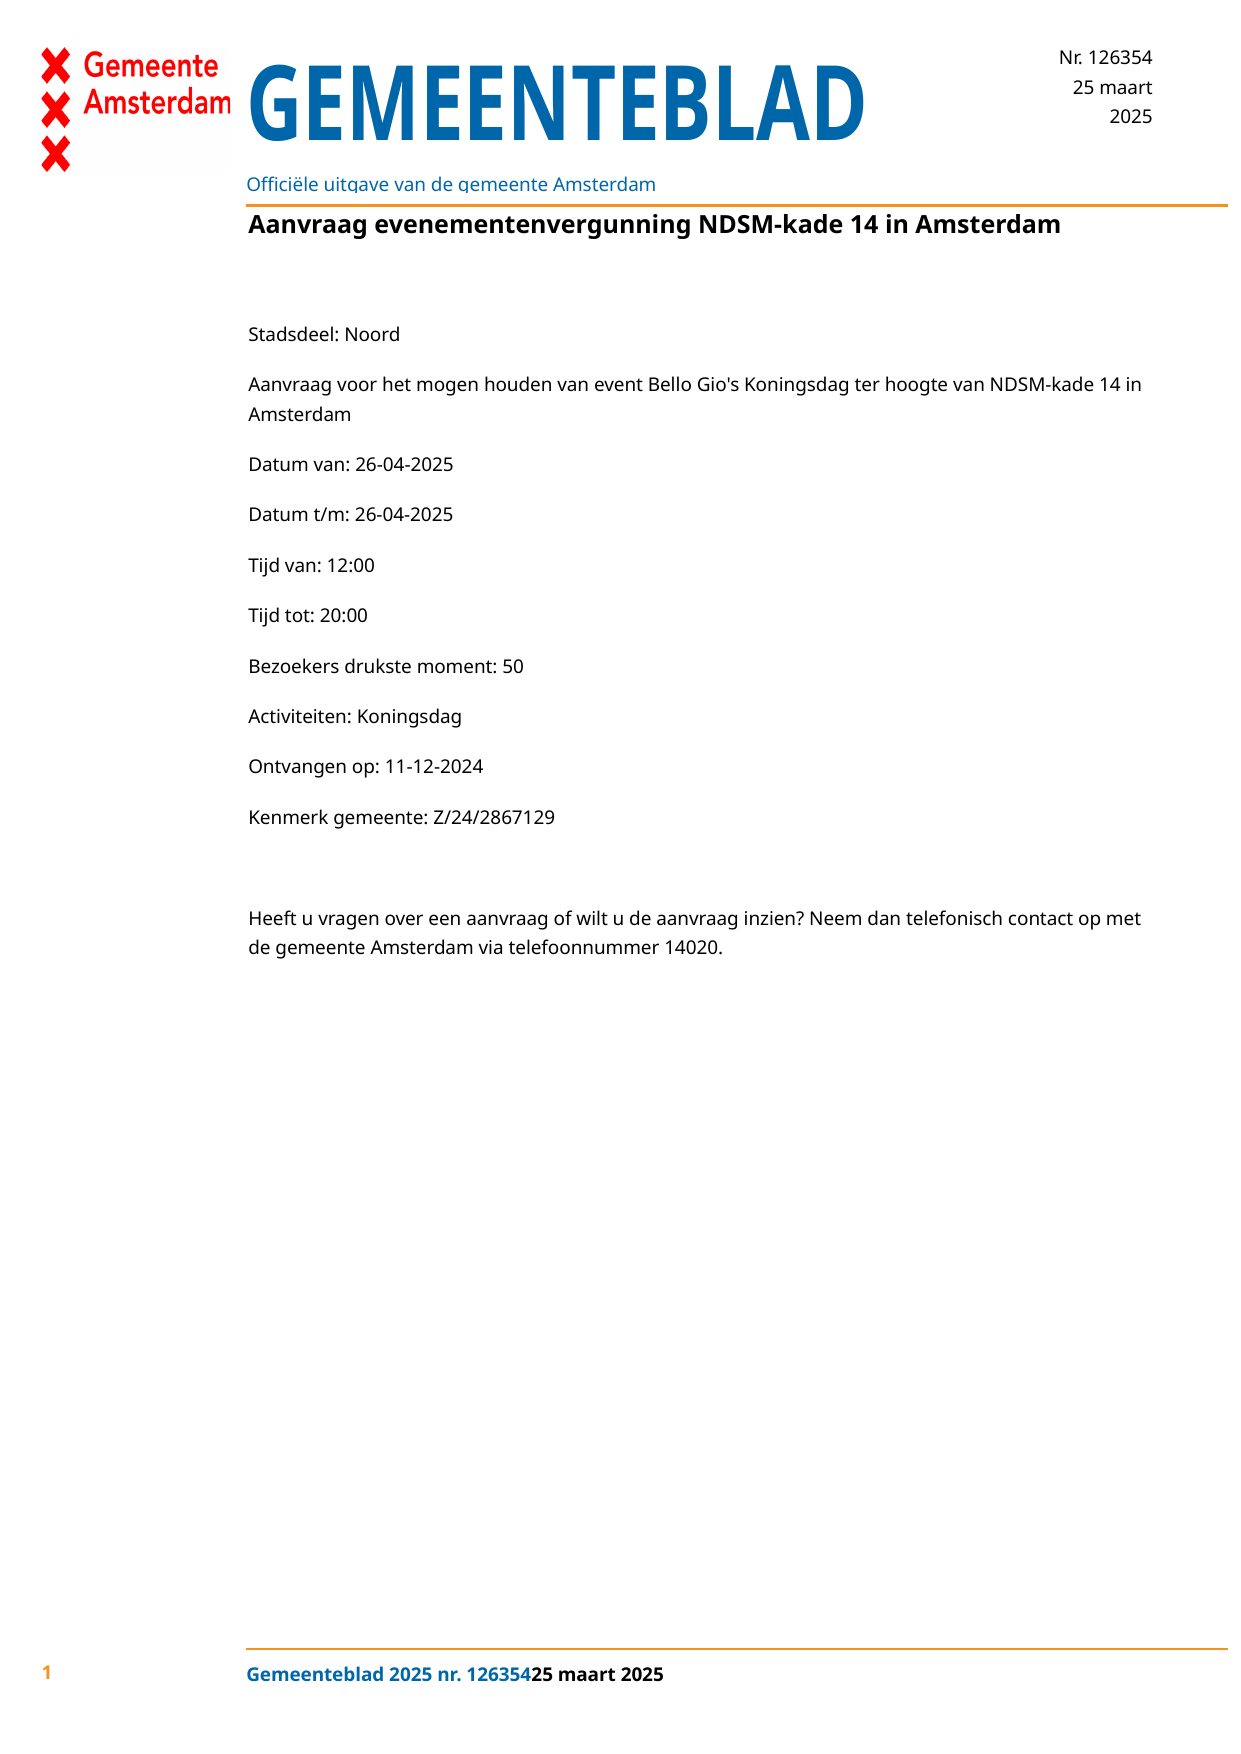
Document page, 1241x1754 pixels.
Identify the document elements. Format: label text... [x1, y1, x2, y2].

text Ontvangen op: 11-12-2024 [248, 754, 1152, 779]
text Aanvraag evenementenvergunning NDSM-kade 14 in Amsterdam [248, 207, 1152, 241]
text Datum van: 26-04-2025 [248, 451, 1152, 477]
text Aanvraag voor het mogen houden van event Bello Gio's Koningsdag ter hoogte van NDSM-kade 14 in Amsterdam [248, 371, 1152, 426]
text Kenmerk gemeente: Z/24/2867129 [248, 804, 1152, 830]
text Heeft u vragen over een aanvraag of wilt u de aanvraag inzien? Neem dan telefonisch contact op met de gemeente Amsterdam via telefoonnummer 14020. [248, 905, 1152, 960]
text Tijd van: 12:00 [248, 552, 1152, 578]
text Stadsdeel: Noord [248, 321, 1152, 346]
text Datum t/m: 26-04-2025 [248, 502, 1152, 527]
text Bezoekers drukste moment: 50 [248, 653, 1152, 678]
text Activiteiten: Koningsdag [248, 703, 1152, 729]
text Tijd tot: 20:00 [248, 602, 1152, 628]
picture [41, 47, 231, 172]
